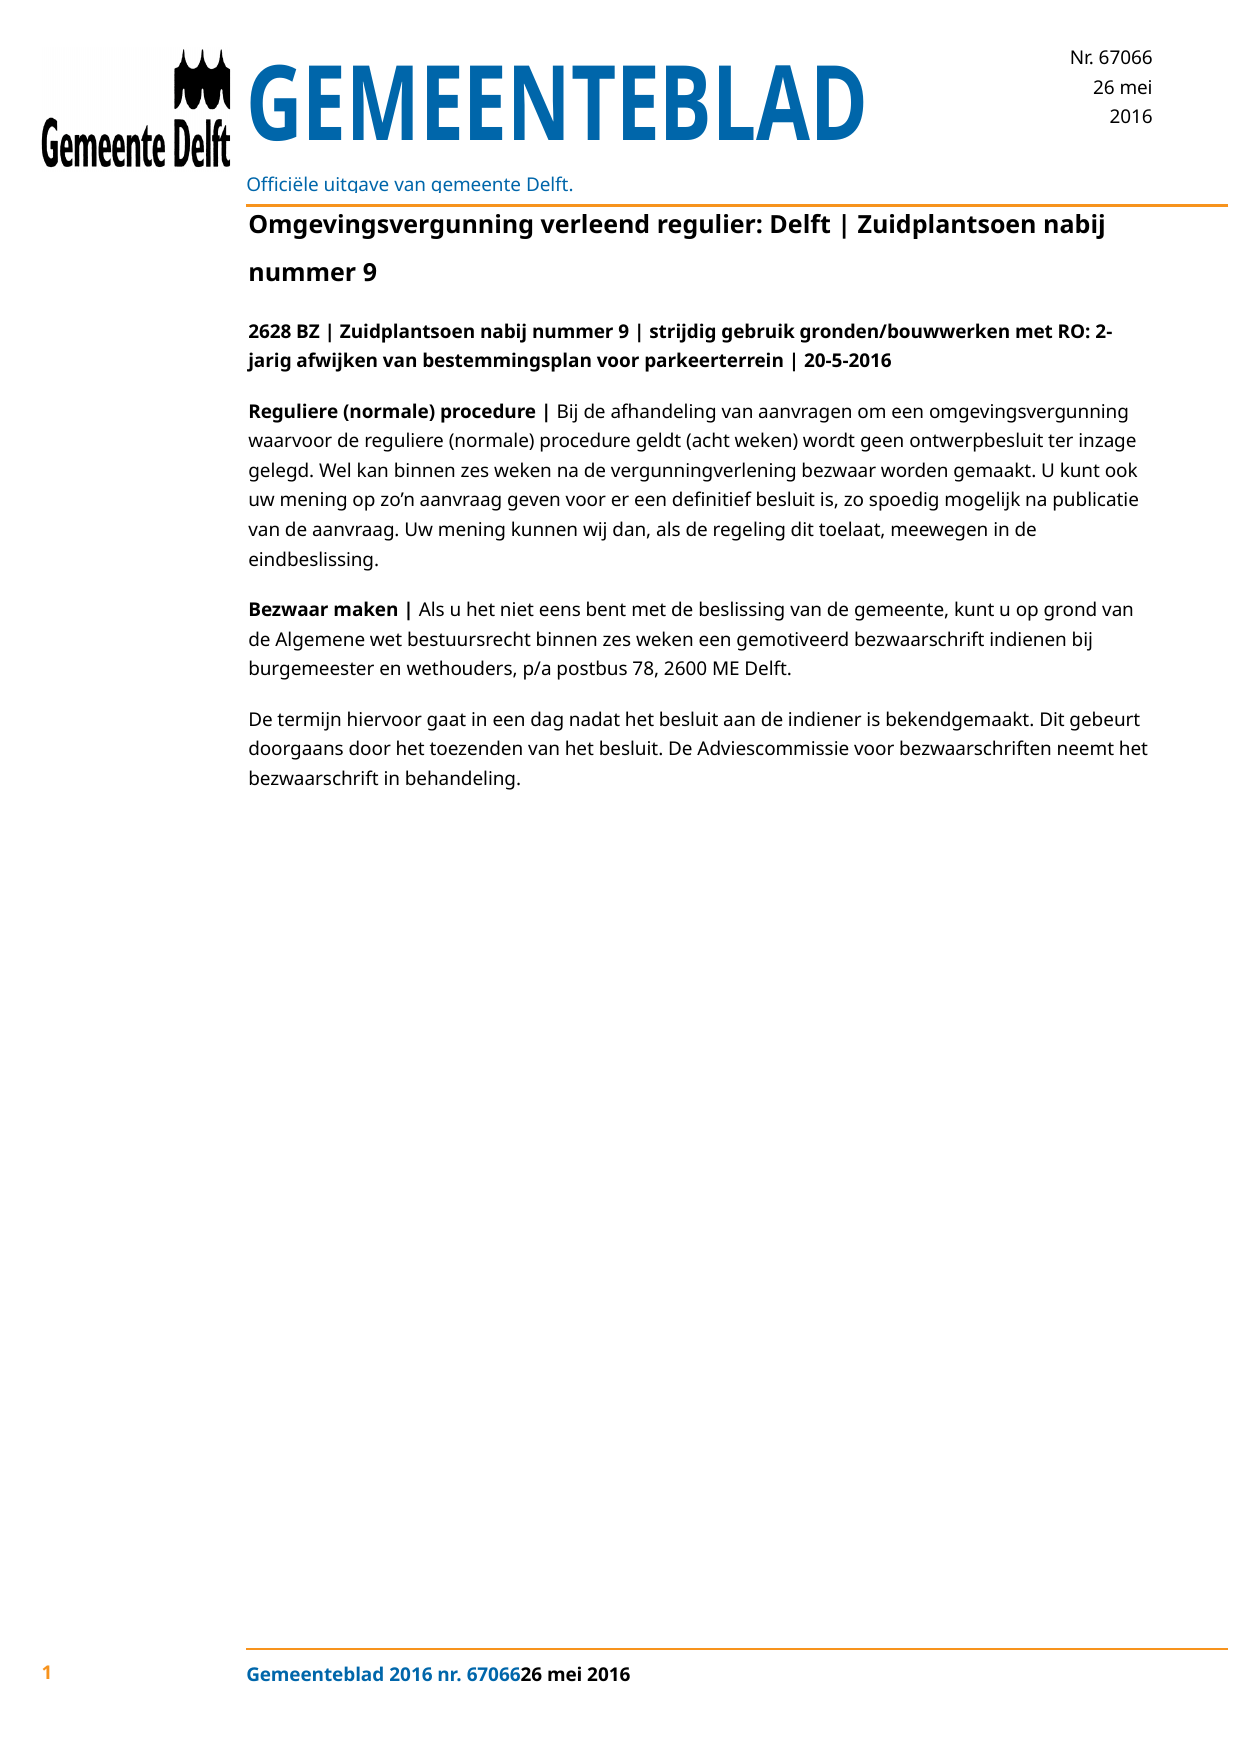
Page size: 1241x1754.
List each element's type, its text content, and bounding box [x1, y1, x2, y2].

text Omgevingsvergunning verleend regulier: Delft | Zuidplantsoen nabij nummer 9 [248, 207, 1152, 288]
picture [41, 47, 231, 172]
text 2628 BZ | Zuidplantsoen nabij nummer 9 | strijdig gebruik gronden/bouwwerken met RO: 2-jarig afwijken van bestemmingsplan voor parkeerterrein | 20-5-2016 [248, 318, 1152, 373]
text Bezwaar maken | Als u het niet eens bent met de beslissing van de gemeente, kunt u op grond van de Algemene wet bestuursrecht binnen zes weken een gemotiveerd bezwaarschrift indienen bij burgemeester en wethouders, p/a postbus 78, 2600 ME Delft. [248, 596, 1152, 681]
text Reguliere (normale) procedure | Bij de afhandeling van aanvragen om een omgevingsvergunning waarvoor de reguliere (normale) procedure geldt (acht weken) wordt geen ontwerpbesluit ter inzage gelegd. Wel kan binnen zes weken na de vergunningverlening bezwaar worden gemaakt. U kunt ook uw mening op zo’n aanvraag geven voor er een definitief besluit is, zo spoedig mogelijk na publicatie van de aanvraag. Uw mening kunnen wij dan, als de regeling dit toelaat, meewegen in de eindbeslissing. [248, 398, 1152, 572]
text De termijn hiervoor gaat in een dag nadat het besluit aan de indiener is bekendgemaakt. Dit gebeurt doorgaans door het toezenden van het besluit. De Adviescommissie voor bezwaarschriften neemt het bezwaarschrift in behandeling. [248, 706, 1152, 791]
